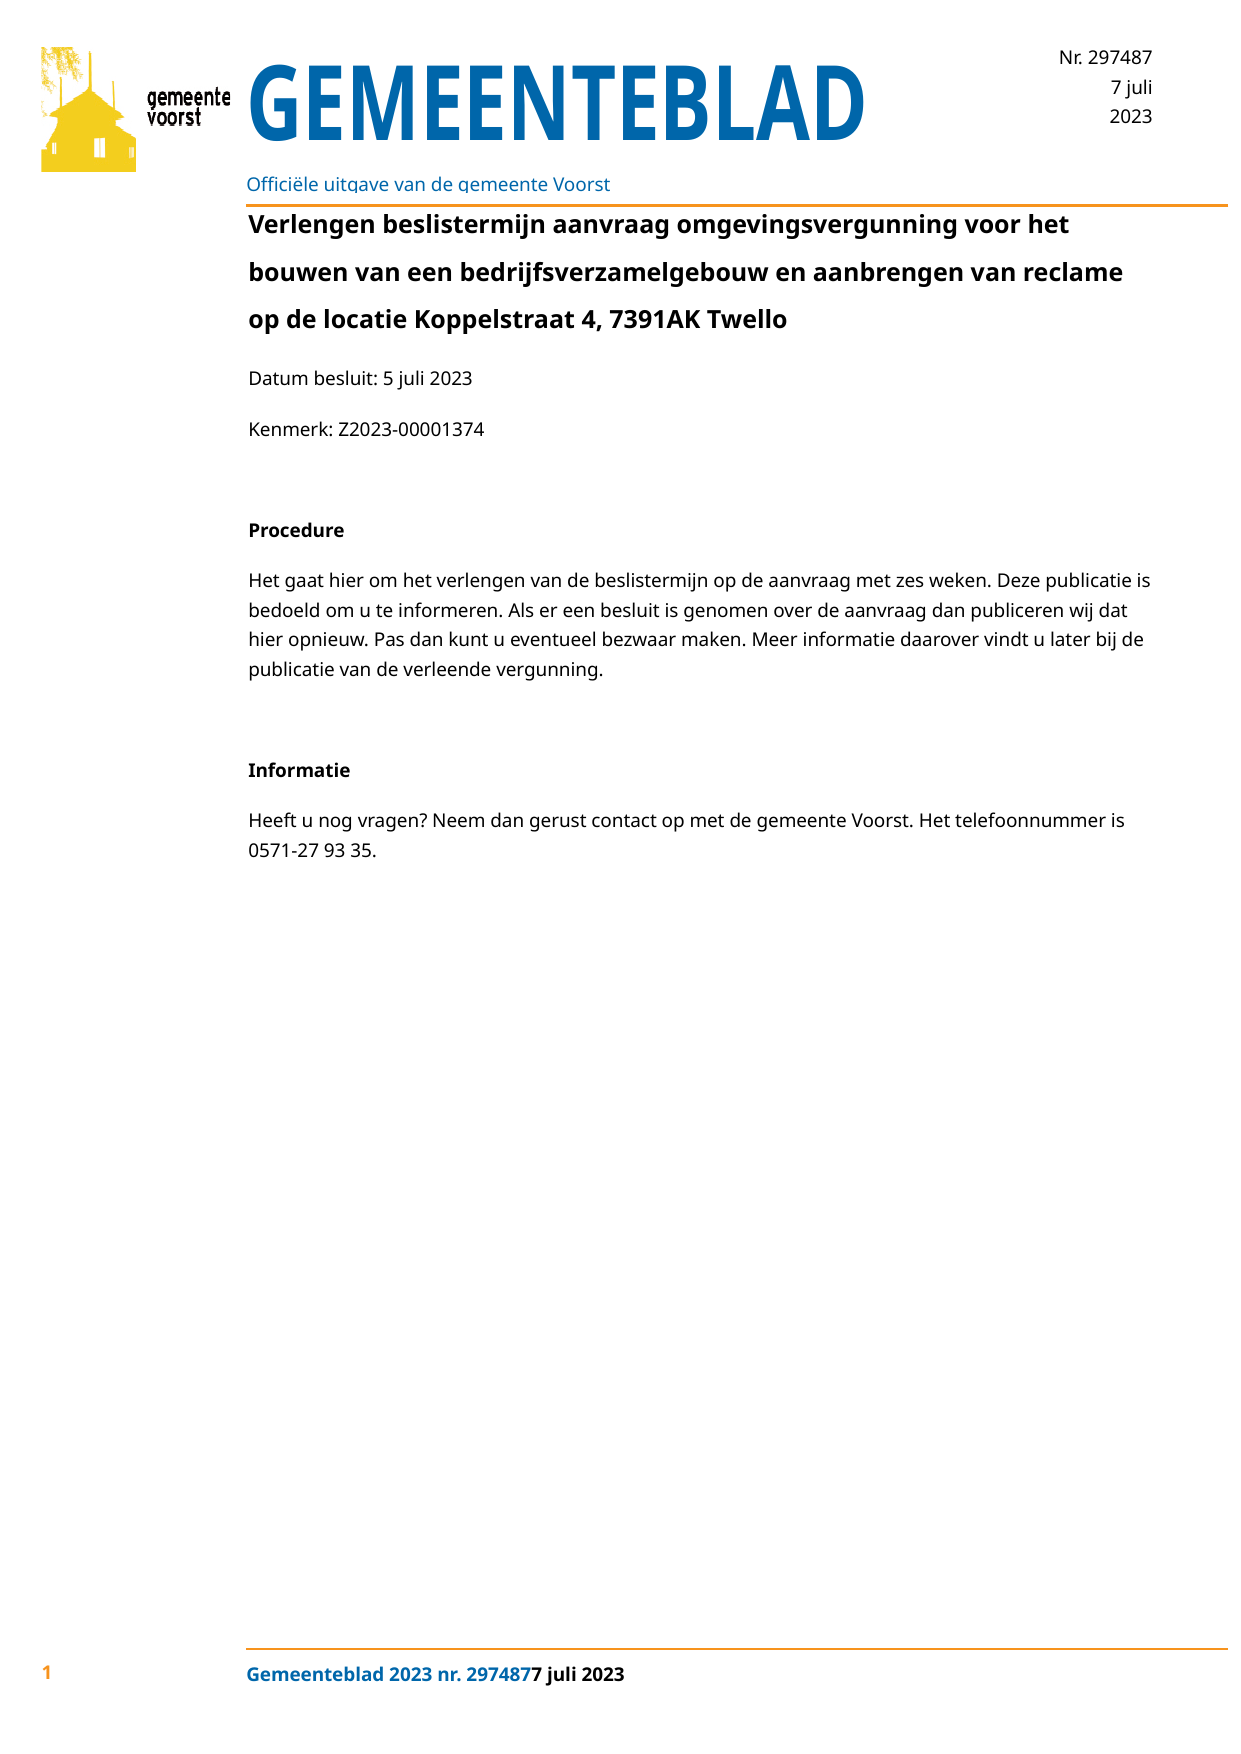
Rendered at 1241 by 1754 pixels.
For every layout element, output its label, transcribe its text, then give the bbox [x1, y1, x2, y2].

text Heeft u nog vragen? Neem dan gerust contact op met de gemeente Voorst. Het telefoonnummer is 0571-27 93 35. [248, 807, 1152, 862]
text Verlengen beslistermijn aanvraag omgevingsvergunning voor het bouwen van een bedrijfsverzamelgebouw en aanbrengen van reclame op de locatie Koppelstraat 4, 7391AK Twello [248, 207, 1152, 336]
text Procedure [248, 517, 1152, 542]
text Datum besluit: 5 juli 2023 [248, 366, 1152, 391]
text Het gaat hier om het verlengen van de beslistermijn op de aanvraag met zes weken. Deze publicatie is bedoeld om u te informeren. Als er een besluit is genomen over de aanvraag dan publiceren wij dat hier opnieuw. Pas dan kunt u eventueel bezwaar maken. Meer informatie daarover vindt u later bij de publicatie van de verleende vergunning. [248, 567, 1152, 682]
text Informatie [248, 757, 1152, 782]
picture [41, 47, 231, 172]
text Kenmerk: Z2023-00001374 [248, 416, 1152, 442]
